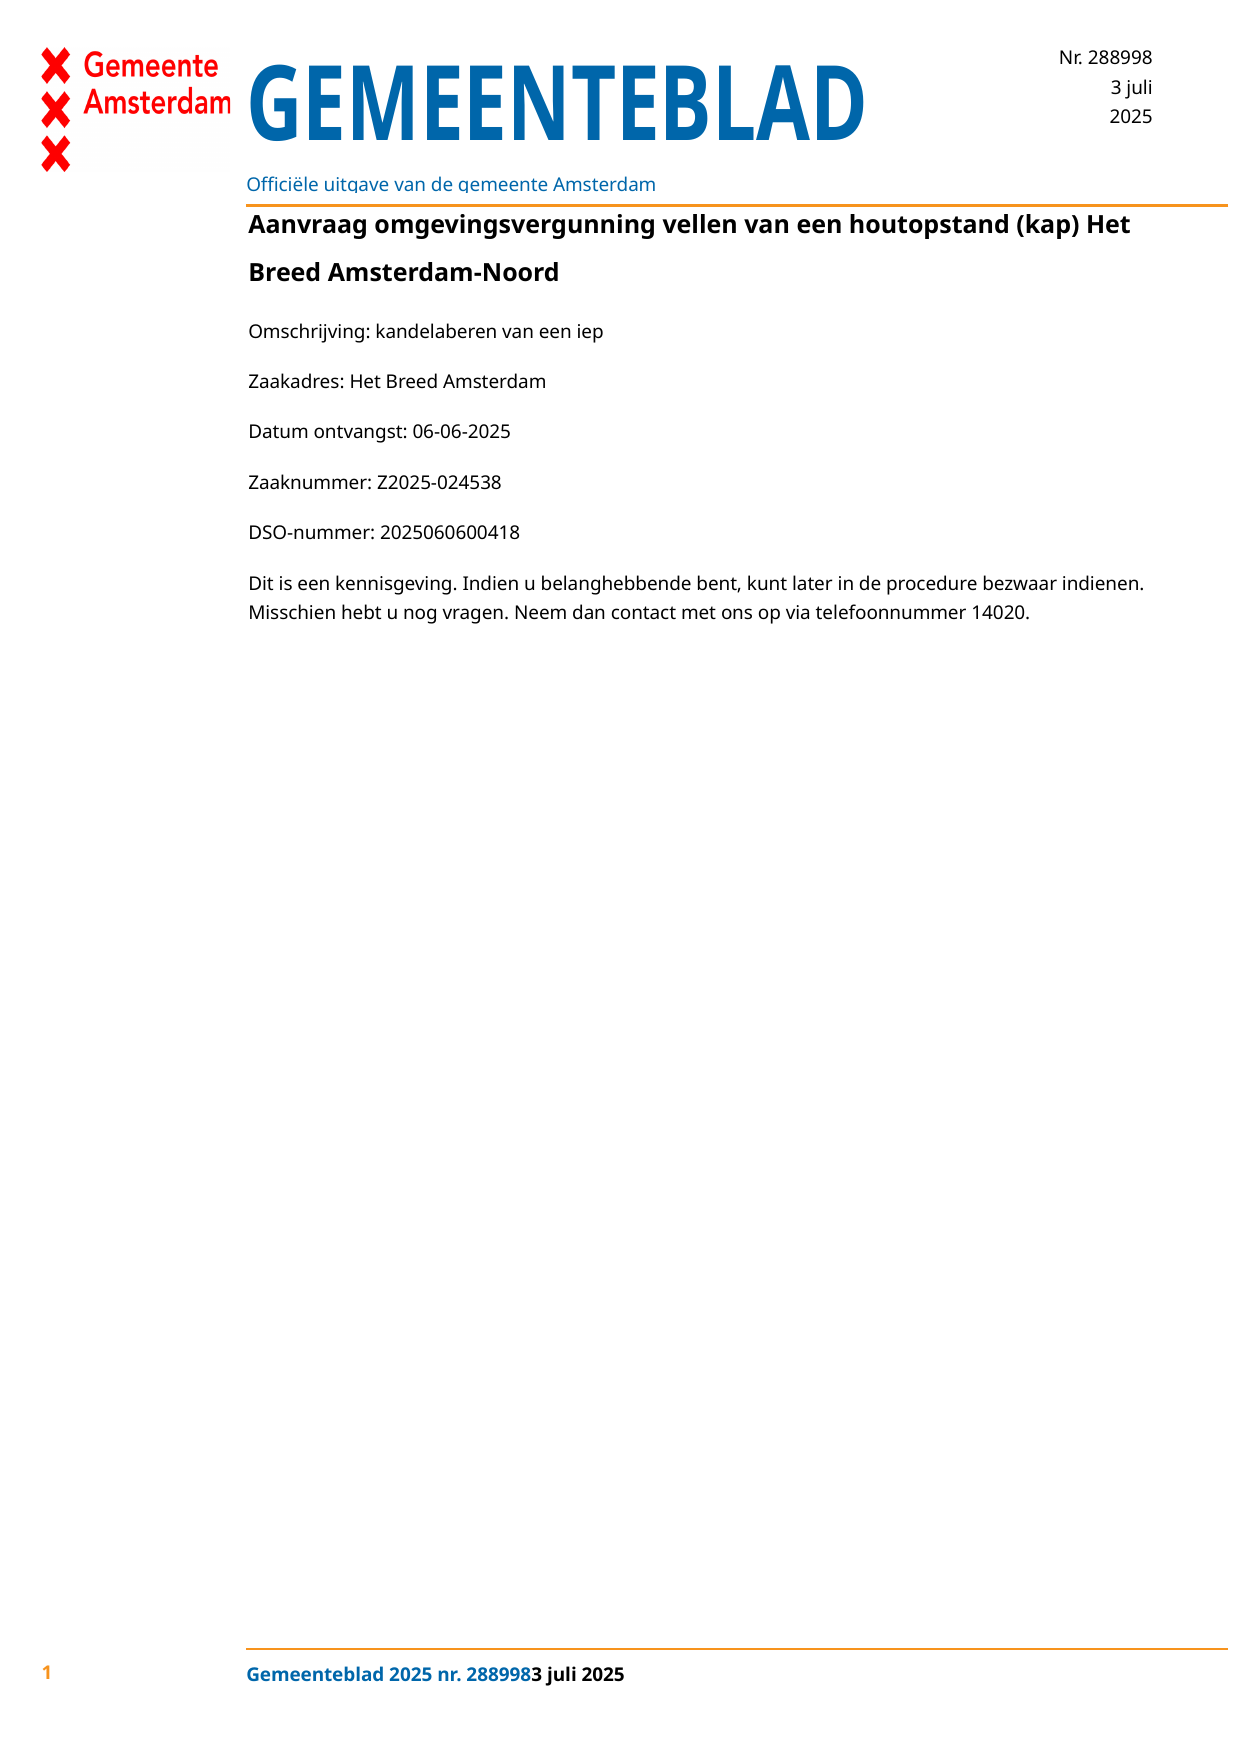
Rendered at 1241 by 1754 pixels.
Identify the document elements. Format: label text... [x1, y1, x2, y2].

text Omschrijving: kandelaberen van een iep [248, 318, 1152, 344]
text Zaaknummer: Z2025-024538 [248, 469, 1152, 495]
text Aanvraag omgevingsvergunning vellen van een houtopstand (kap) Het Breed Amsterdam-Noord [248, 207, 1152, 288]
picture [41, 47, 231, 172]
text Dit is een kennisgeving. Indien u belanghebbende bent, kunt later in de procedure bezwaar indienen. Misschien hebt u nog vragen. Neem dan contact met ons op via telefoonnummer 14020. [248, 570, 1152, 625]
text Zaakadres: Het Breed Amsterdam [248, 368, 1152, 394]
text Datum ontvangst: 06-06-2025 [248, 419, 1152, 444]
text DSO-nummer: 2025060600418 [248, 519, 1152, 545]
